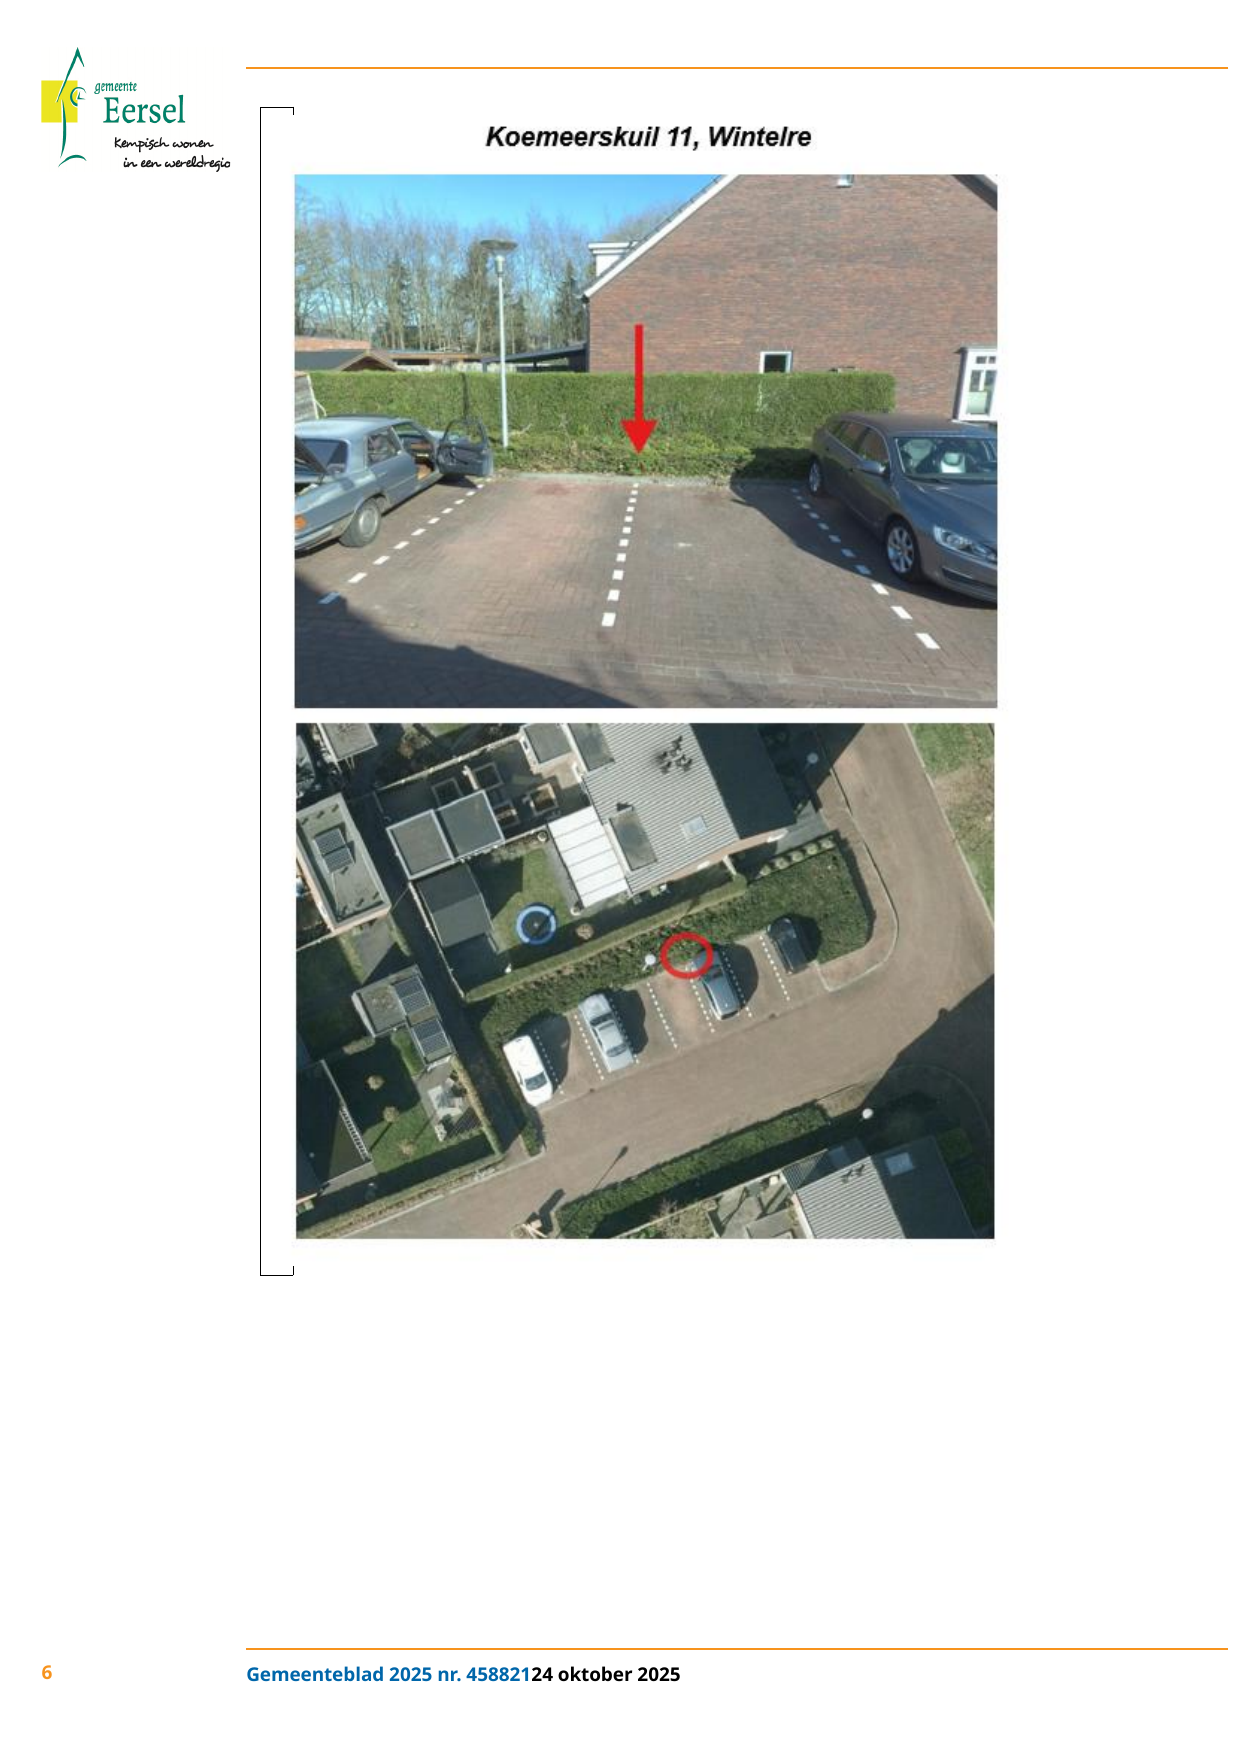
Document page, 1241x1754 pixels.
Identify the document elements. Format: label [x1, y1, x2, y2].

picture [41, 47, 231, 172]
picture [268, 115, 1026, 1266]
